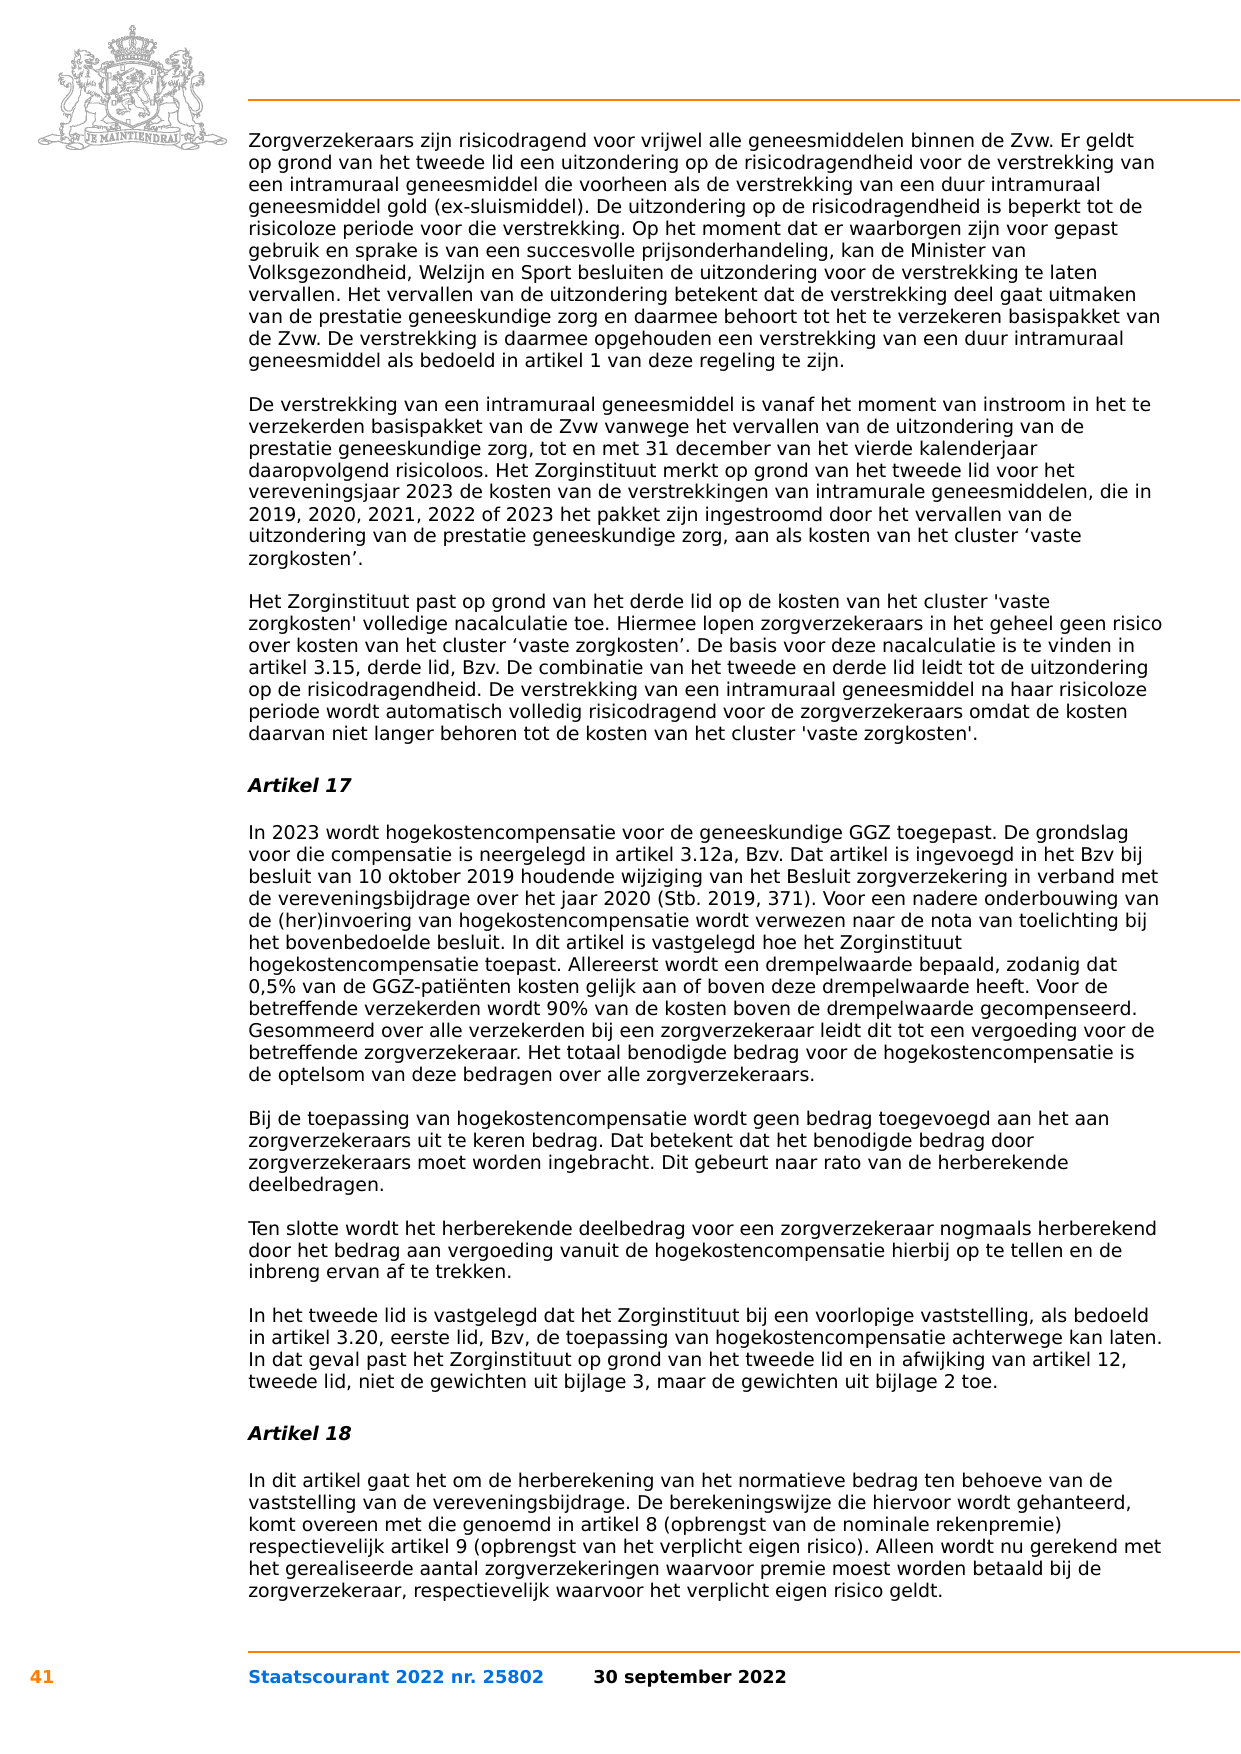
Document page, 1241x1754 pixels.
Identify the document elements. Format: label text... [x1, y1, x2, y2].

text In het tweede lid is vastgelegd dat het Zorginstituut bij een voorlopige vaststelling, als bedoeld in artikel 3.20, eerste lid, Bzv, de toepassing van hogekostencompensatie achterwege kan laten. In dat geval past het Zorginstituut op grond van het tweede lid en in afwijking van artikel 12, tweede lid, niet de gewichten uit bijlage 3, maar de gewichten uit bijlage 2 toe. [248, 1305, 1163, 1393]
text Zorgverzekeraars zijn risicodragend voor vrijwel alle geneesmiddelen binnen de Zvw. Er geldt op grond van het tweede lid een uitzondering op de risicodragendheid voor de verstrekking van een intramuraal geneesmiddel die voorheen als de verstrekking van een duur intramuraal geneesmiddel gold (ex-sluismiddel). De uitzondering op de risicodragendheid is beperkt tot de risicoloze periode voor die verstrekking. Op het moment dat er waarborgen zijn voor gepast gebruik en sprake is van een succesvolle prijsonderhandeling, kan de Minister van Volksgezondheid, Welzijn en Sport besluiten de uitzondering voor de verstrekking te laten vervallen. Het vervallen van de uitzondering betekent dat de verstrekking deel gaat uitmaken van de prestatie geneeskundige zorg en daarmee behoort tot het te verzekeren basispakket van de Zvw. De verstrekking is daarmee opgehouden een verstrekking van een duur intramuraal geneesmiddel als bedoeld in artikel 1 van deze regeling te zijn. [248, 130, 1163, 372]
text In 2023 wordt hogekostencompensatie voor de geneeskundige GGZ toegepast. De grondslag voor die compensatie is neergelegd in artikel 3.12a, Bzv. Dat artikel is ingevoegd in het Bzv bij besluit van 10 oktober 2019 houdende wijziging van het Besluit zorgverzekering in verband met de vereveningsbijdrage over het jaar 2020 (Stb. 2019, 371). Voor een nadere onderbouwing van de (her)invoering van hogekostencompensatie wordt verwezen naar de nota van toelichting bij het bovenbedoelde besluit. In dit artikel is vastgelegd hoe het Zorginstituut hogekostencompensatie toepast. Allereerst wordt een drempelwaarde bepaald, zodanig dat 0,5% van de GGZ-patiënten kosten gelijk aan of boven deze drempelwaarde heeft. Voor de betreffende verzekerden wordt 90% van de kosten boven de drempelwaarde gecompenseerd. Gesommeerd over alle verzekerden bij een zorgverzekeraar leidt dit tot een vergoeding voor de betreffende zorgverzekeraar. Het totaal benodigde bedrag voor de hogekostencompensatie is de optelsom van deze bedragen over alle zorgverzekeraars. [248, 822, 1163, 1086]
text De verstrekking van een intramuraal geneesmiddel is vanaf het moment van instroom in het te verzekerden basispakket van de Zvw vanwege het vervallen van de uitzondering van de prestatie geneeskundige zorg, tot en met 31 december van het vierde kalenderjaar daaropvolgend risicoloos. Het Zorginstituut merkt op grond van het tweede lid voor het vereveningsjaar 2023 de kosten van de verstrekkingen van intramurale geneesmiddelen, die in 2019, 2020, 2021, 2022 of 2023 het pakket zijn ingestroomd door het vervallen van de uitzondering van de prestatie geneeskundige zorg, aan als kosten van het cluster ‘vaste zorgkosten’. [248, 393, 1163, 569]
text Het Zorginstituut past op grond van het derde lid op de kosten van het cluster ꞌvaste zorgkostenꞌ volledige nacalculatie toe. Hiermee lopen zorgverzekeraars in het geheel geen risico over kosten van het cluster ‘vaste zorgkosten’. De basis voor deze nacalculatie is te vinden in artikel 3.15, derde lid, Bzv. De combinatie van het tweede en derde lid leidt tot de uitzondering op de risicodragendheid. De verstrekking van een intramuraal geneesmiddel na haar risicoloze periode wordt automatisch volledig risicodragend voor de zorgverzekeraars omdat de kosten daarvan niet langer behoren tot de kosten van het cluster ꞌvaste zorgkostenꞌ. [248, 591, 1163, 745]
text In dit artikel gaat het om de herberekening van het normatieve bedrag ten behoeve van de vaststelling van de vereveningsbijdrage. De berekeningswijze die hiervoor wordt gehanteerd, komt overeen met die genoemd in artikel 8 (opbrengst van de nominale rekenpremie) respectievelijk artikel 9 (opbrengst van het verplicht eigen risico). Alleen wordt nu gerekend met het gerealiseerde aantal zorgverzekeringen waarvoor premie moest worden betaald bij de zorgverzekeraar, respectievelijk waarvoor het verplicht eigen risico geldt. [248, 1470, 1163, 1602]
text Bij de toepassing van hogekostencompensatie wordt geen bedrag toegevoegd aan het aan zorgverzekeraars uit te keren bedrag. Dat betekent dat het benodigde bedrag door zorgverzekeraars moet worden ingebracht. Dit gebeurt naar rato van de herberekende deelbedragen. [248, 1108, 1163, 1196]
picture [38, 25, 227, 150]
subtitle Artikel 18 [248, 1423, 1163, 1445]
text Ten slotte wordt het herberekende deelbedrag voor een zorgverzekeraar nogmaals herberekend door het bedrag aan vergoeding vanuit de hogekostencompensatie hierbij op te tellen en de inbreng ervan af te trekken. [248, 1217, 1163, 1283]
subtitle Artikel 17 [248, 775, 1163, 797]
